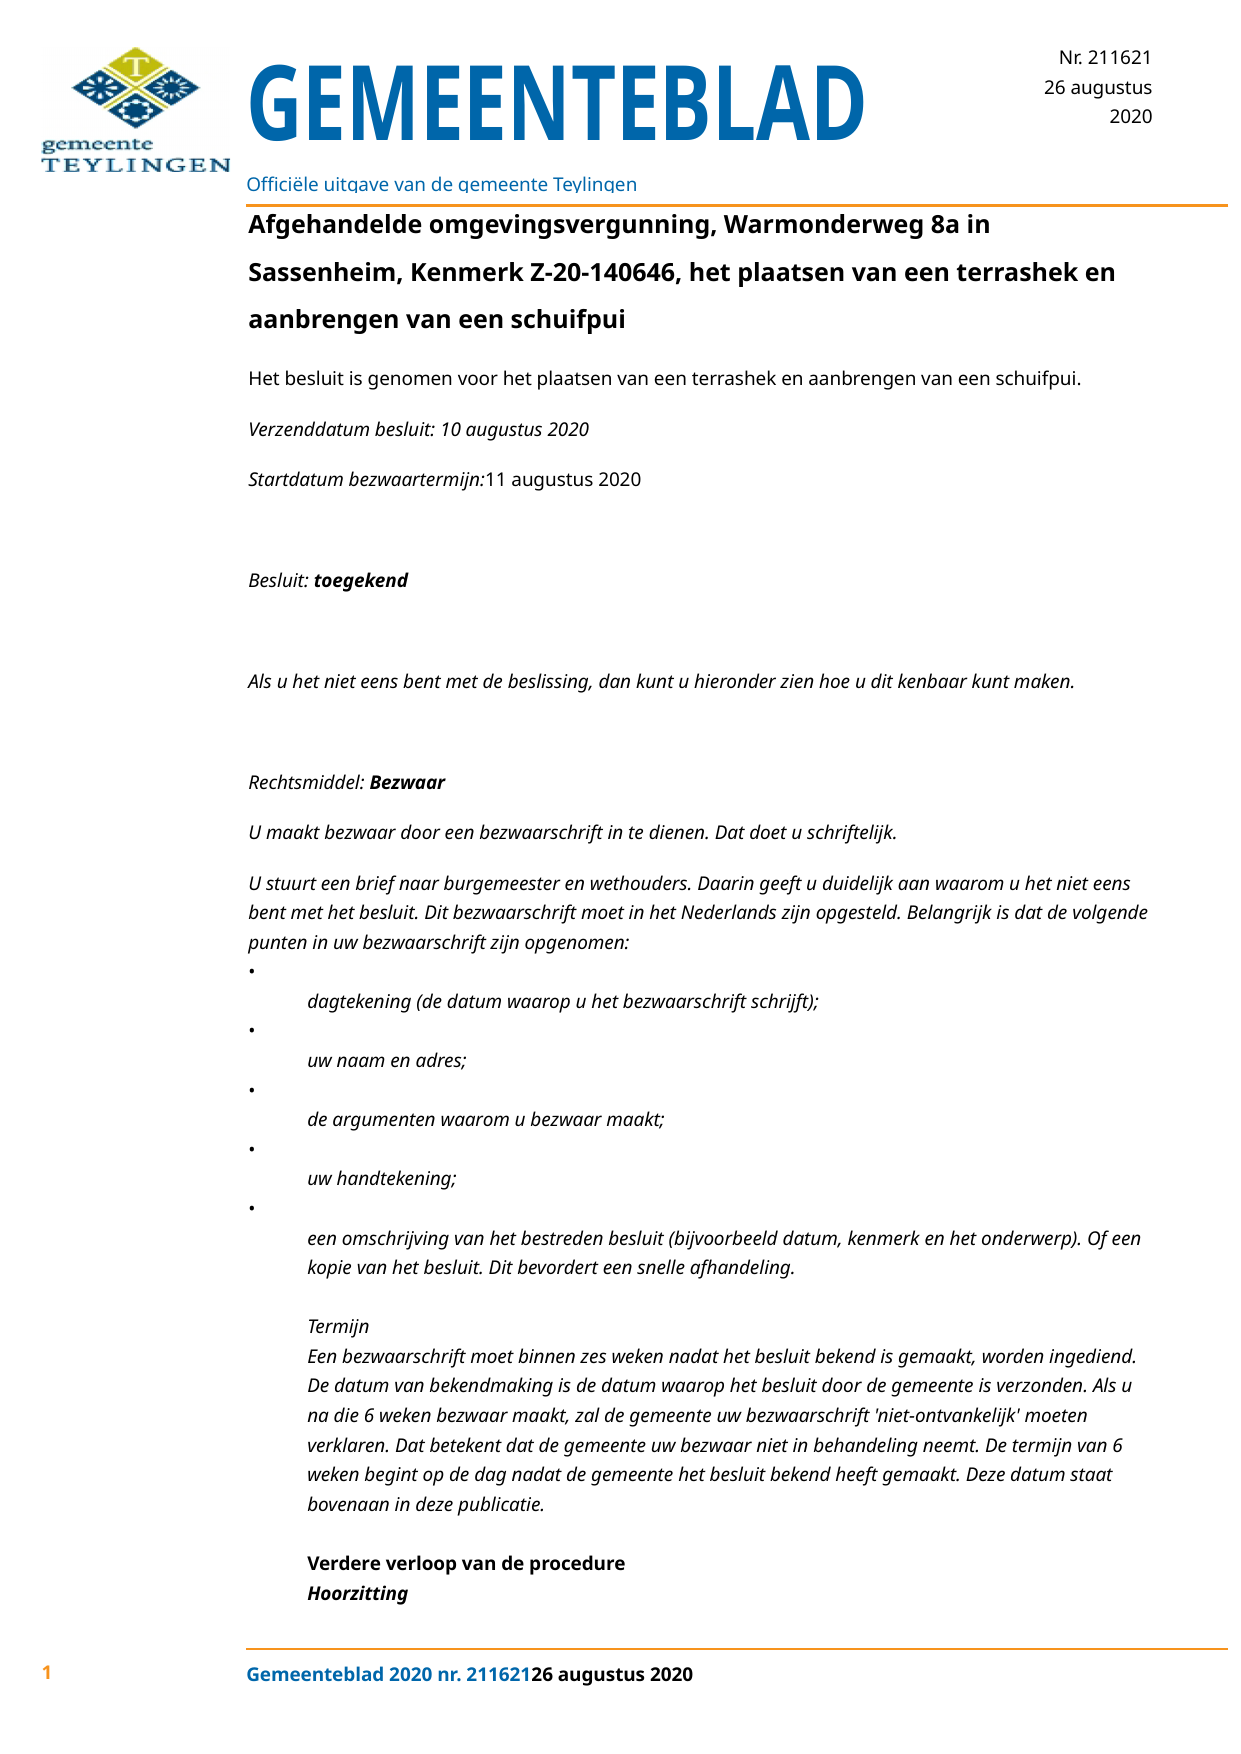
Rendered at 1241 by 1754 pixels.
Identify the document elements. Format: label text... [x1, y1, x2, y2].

text Afgehandelde omgevingsvergunning, Warmonderweg 8a in Sassenheim, Kenmerk Z-20-140646, het plaatsen van een terrashek en aanbrengen van een schuifpui [248, 207, 1152, 336]
list een omschrijving van het bestreden besluit (bijvoorbeeld datum, kenmerk en het onderwerp). Of een kopie van het besluit. Dit bevordert een snelle afhandeling. [248, 1225, 1152, 1280]
list uw handtekening; [248, 1166, 1152, 1191]
text Als u het niet eens bent met de beslissing, dan kunt u hieronder zien hoe u dit kenbaar kunt maken. [248, 668, 1152, 694]
list dagtekening (de datum waarop u het bezwaarschrift schrijft); [248, 988, 1152, 1014]
text Besluit: toegekend [248, 567, 1152, 593]
list de argumenten waarom u bezwaar maakt; [248, 1106, 1152, 1132]
text U stuurt een brief naar burgemeester en wethouders. Daarin geeft u duidelijk aan waarom u het niet eens bent met het besluit. Dit bezwaarschrift moet in het Nederlands zijn opgesteld. Belangrijk is dat de volgende punten in uw bezwaarschrift zijn opgenomen: [248, 870, 1152, 954]
text Verzenddatum besluit: 10 augustus 2020 [248, 416, 1152, 442]
text Startdatum bezwaartermijn:11 augustus 2020 [248, 466, 1152, 492]
list Een bezwaarschrift moet binnen zes weken nadat het besluit bekend is gemaakt, worden ingediend. De datum van bekendmaking is de datum waarop het besluit door de gemeente is verzonden. Als u na die 6 weken bezwaar maakt, zal de gemeente uw bezwaarschrift 'niet-ontvankelijk' moeten verklaren. Dat betekent dat de gemeente uw bezwaar niet in behandeling neemt. De termijn van 6 weken begint op de dag nadat de gemeente het besluit bekend heeft gemaakt. Deze datum staat bovenaan in deze publicatie. [248, 1343, 1152, 1517]
picture [41, 47, 231, 172]
list Verdere verloop van de procedure [248, 1550, 1152, 1576]
text U maakt bezwaar door een bezwaarschrift in te dienen. Dat doet u schriftelijk. [248, 819, 1152, 845]
text Rechtsmiddel: Bezwaar [248, 769, 1152, 794]
list Termijn [248, 1313, 1152, 1339]
list uw naam en adres; [248, 1047, 1152, 1073]
list Hoorzitting [248, 1580, 1152, 1605]
text Het besluit is genomen voor het plaatsen van een terrashek en aanbrengen van een schuifpui. [248, 366, 1152, 391]
